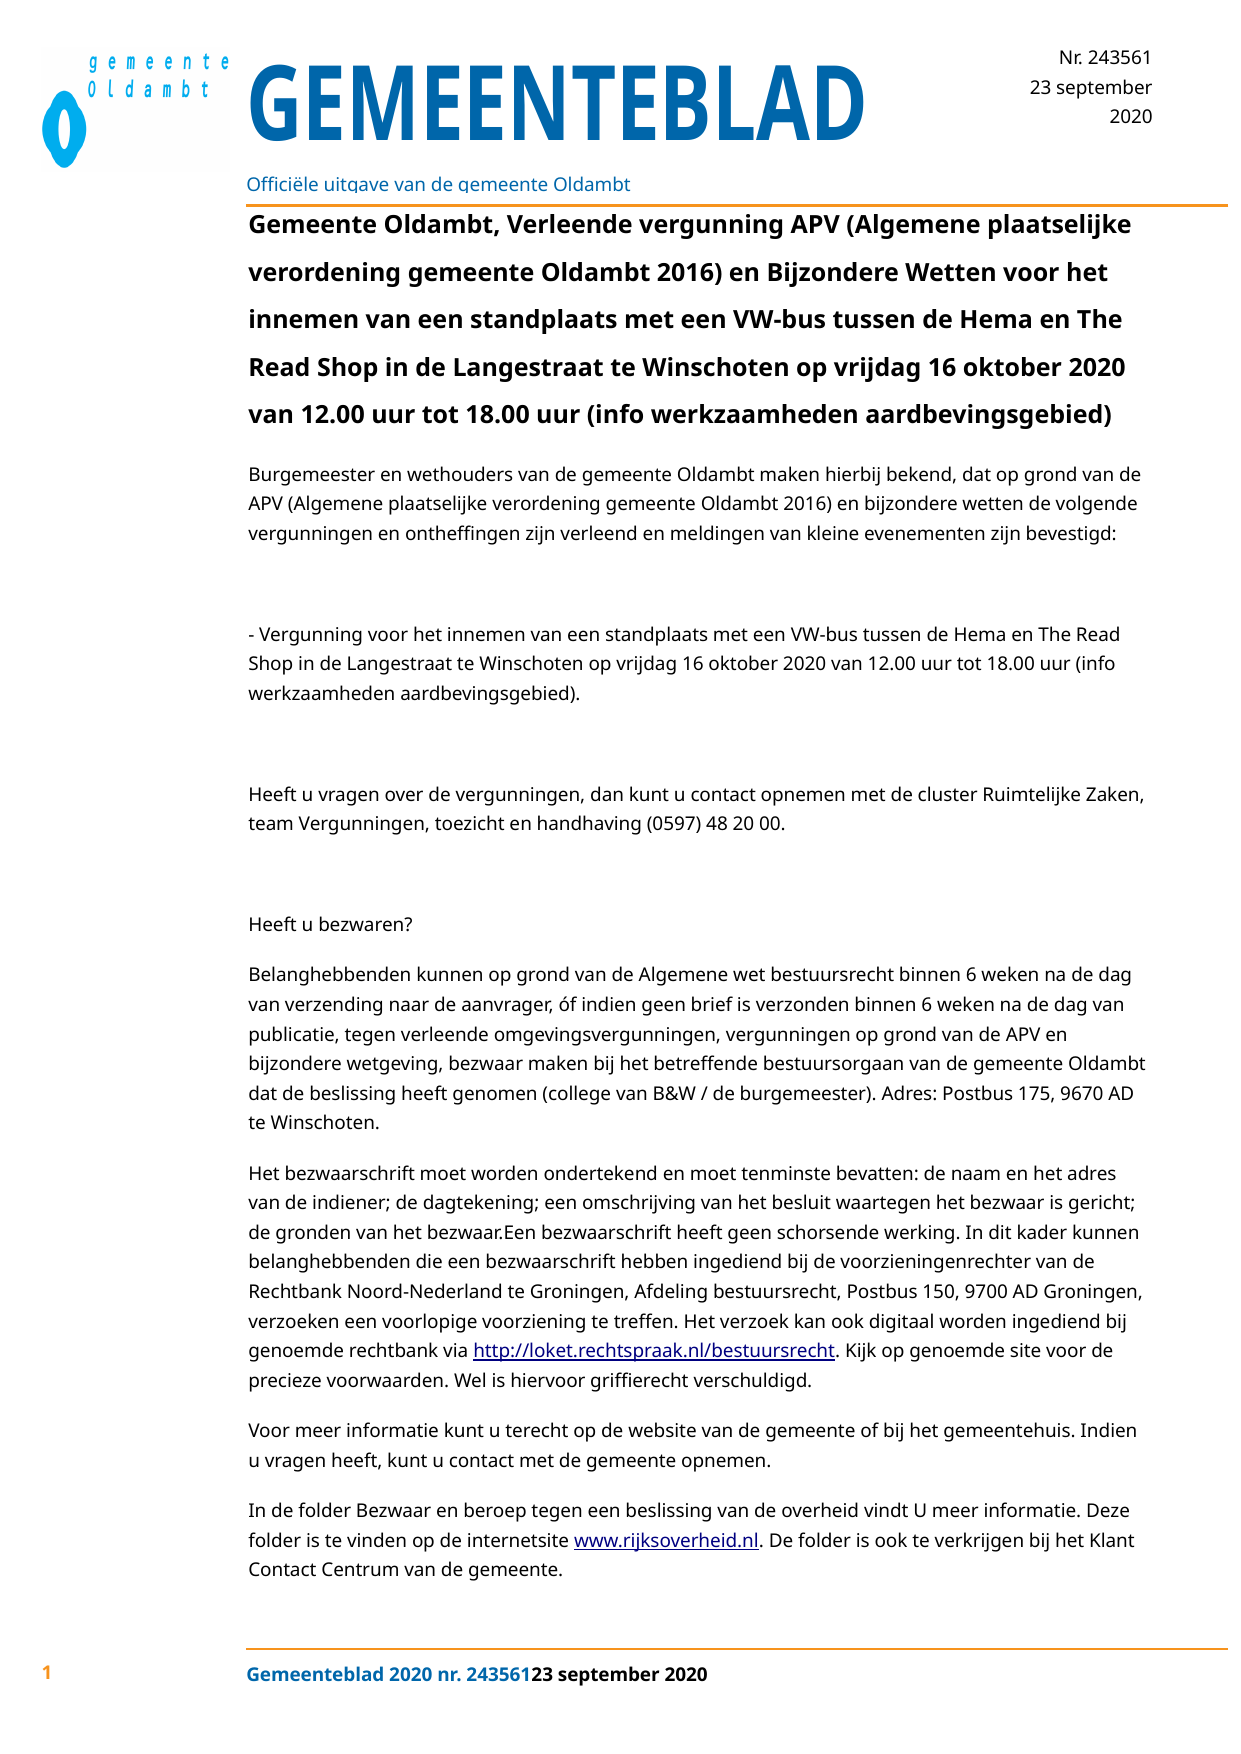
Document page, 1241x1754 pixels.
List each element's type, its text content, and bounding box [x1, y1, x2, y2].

text Burgemeester en wethouders van de gemeente Oldambt maken hierbij bekend, dat op grond van de APV (Algemene plaatselijke verordening gemeente Oldambt 2016) en bijzondere wetten de volgende vergunningen en ontheffingen zijn verleend en meldingen van kleine evenementen zijn bevestigd: [248, 461, 1152, 546]
text Gemeente Oldambt, Verleende vergunning APV (Algemene plaatselijke verordening gemeente Oldambt 2016) en Bijzondere Wetten voor het innemen van een standplaats met een VW-bus tussen de Hema en The Read Shop in de Langestraat te Winschoten op vrijdag 16 oktober 2020 van 12.00 uur tot 18.00 uur (info werkzaamheden aardbevingsgebied) [248, 207, 1152, 431]
text Heeft u vragen over de vergunningen, dan kunt u contact opnemen met de cluster Ruimtelijke Zaken, team Vergunningen, toezicht en handhaving (0597) 48 20 00. [248, 781, 1152, 836]
text Het bezwaarschrift moet worden ondertekend en moet tenminste bevatten: de naam en het adres van de indiener; de dagtekening; een omschrijving van het besluit waartegen het bezwaar is gericht; de gronden van het bezwaar.Een bezwaarschrift heeft geen schorsende werking. In dit kader kunnen belanghebbenden die een bezwaarschrift hebben ingediend bij de voorzieningenrechter van de Rechtbank Noord-Nederland te Groningen, Afdeling bestuursrecht, Postbus 150, 9700 AD Groningen, verzoeken een voorlopige voorziening te treffen. Het verzoek kan ook digitaal worden ingediend bij genoemde rechtbank via http://loket.rechtspraak.nl/bestuursrecht. Kijk op genoemde site voor de precieze voorwaarden. Wel is hiervoor griffierecht verschuldigd. [248, 1160, 1152, 1393]
text Belanghebbenden kunnen op grond van de Algemene wet bestuursrecht binnen 6 weken na de dag van verzending naar de aanvrager, óf indien geen brief is verzonden binnen 6 weken na de dag van publicatie, tegen verleende omgevingsvergunningen, vergunningen op grond van de APV en bijzondere wetgeving, bezwaar maken bij het betreffende bestuursorgaan van de gemeente Oldambt dat de beslissing heeft genomen (college van B&W / de burgemeester). Adres: Postbus 175, 9670 AD te Winschoten. [248, 962, 1152, 1135]
picture [41, 47, 231, 172]
text Voor meer informatie kunt u terecht op de website van de gemeente of bij het gemeentehuis. Indien u vragen heeft, kunt u contact met de gemeente opnemen. [248, 1417, 1152, 1473]
text - Vergunning voor het innemen van een standplaats met een VW-bus tussen de Hema en The Read Shop in de Langestraat te Winschoten op vrijdag 16 oktober 2020 van 12.00 uur tot 18.00 uur (info werkzaamheden aardbevingsgebied). [248, 621, 1152, 706]
text In de folder Bezwaar en beroep tegen een beslissing van de overheid vindt U meer informatie. Deze folder is te vinden op de internetsite www.rijksoverheid.nl. De folder is ook te verkrijgen bij het Klant Contact Centrum van de gemeente. [248, 1497, 1152, 1582]
text Heeft u bezwaren? [248, 911, 1152, 937]
